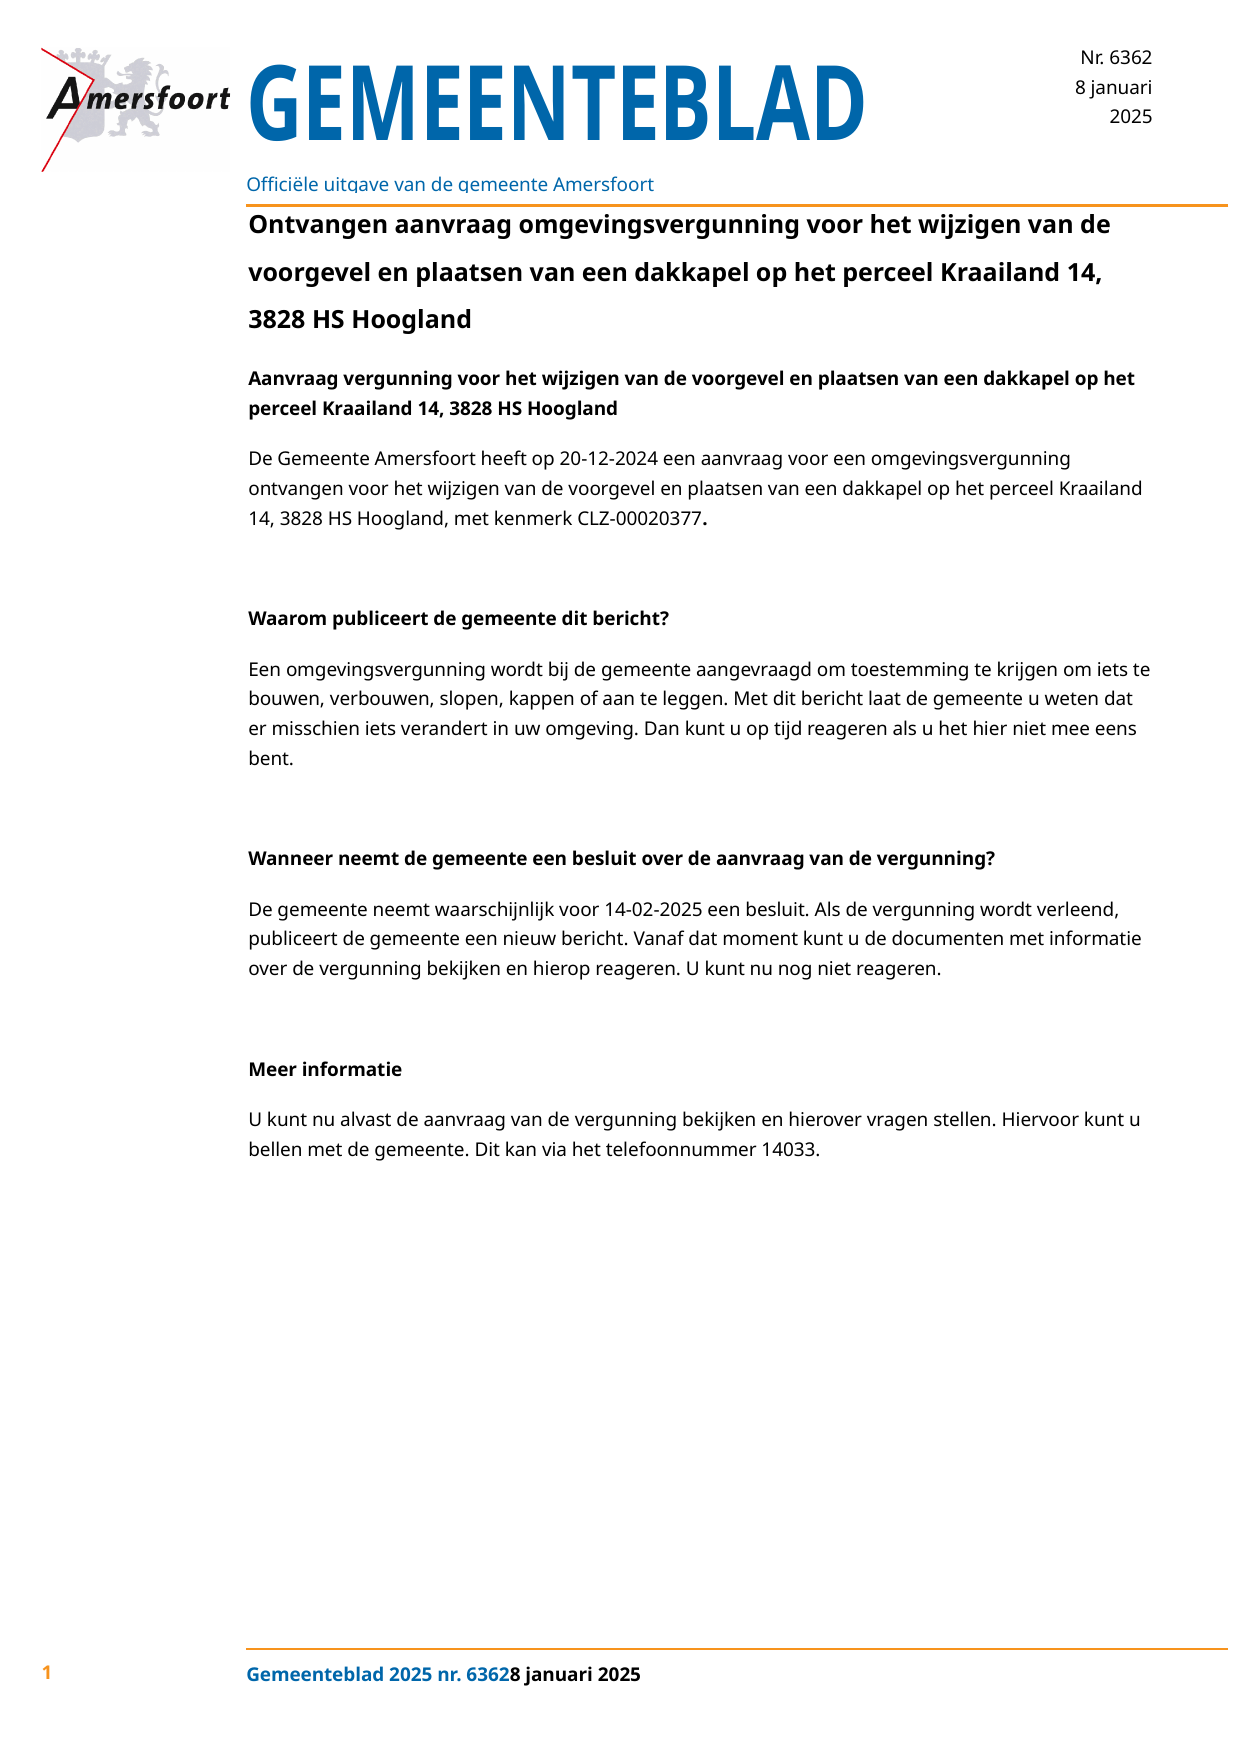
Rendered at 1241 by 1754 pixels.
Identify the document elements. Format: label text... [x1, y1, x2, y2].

text De gemeente neemt waarschijnlijk voor 14-02-2025 een besluit. Als de vergunning wordt verleend, publiceert de gemeente een nieuw bericht. Vanaf dat moment kunt u de documenten met informatie over de vergunning bekijken en hierop reageren. U kunt nu nog niet reageren. [248, 896, 1152, 981]
text Waarom publiceert de gemeente dit bericht? [248, 606, 1152, 631]
text U kunt nu alvast de aanvraag van de vergunning bekijken en hierover vragen stellen. Hiervoor kunt u bellen met de gemeente. Dit kan via het telefoonnummer 14033. [248, 1106, 1152, 1162]
text Een omgevingsvergunning wordt bij de gemeente aangevraagd om toestemming te krijgen om iets te bouwen, verbouwen, slopen, kappen of aan te leggen. Met dit bericht laat de gemeente u weten dat er misschien iets verandert in uw omgeving. Dan kunt u op tijd reageren als u het hier niet mee eens bent. [248, 656, 1152, 770]
text Wanneer neemt de gemeente een besluit over de aanvraag van de vergunning? [248, 846, 1152, 871]
text Meer informatie [248, 1056, 1152, 1082]
text De Gemeente Amersfoort heeft op 20-12-2024 een aanvraag voor een omgevingsvergunning ontvangen voor het wijzigen van de voorgevel en plaatsen van een dakkapel op het perceel Kraailand 14, 3828 HS Hoogland, met kenmerk CLZ-00020377. [248, 446, 1152, 530]
text Aanvraag vergunning voor het wijzigen van de voorgevel en plaatsen van een dakkapel op het perceel Kraailand 14, 3828 HS Hoogland [248, 366, 1152, 421]
picture [41, 47, 231, 172]
text Ontvangen aanvraag omgevingsvergunning voor het wijzigen van de voorgevel en plaatsen van een dakkapel op het perceel Kraailand 14, 3828 HS Hoogland [248, 207, 1152, 336]
